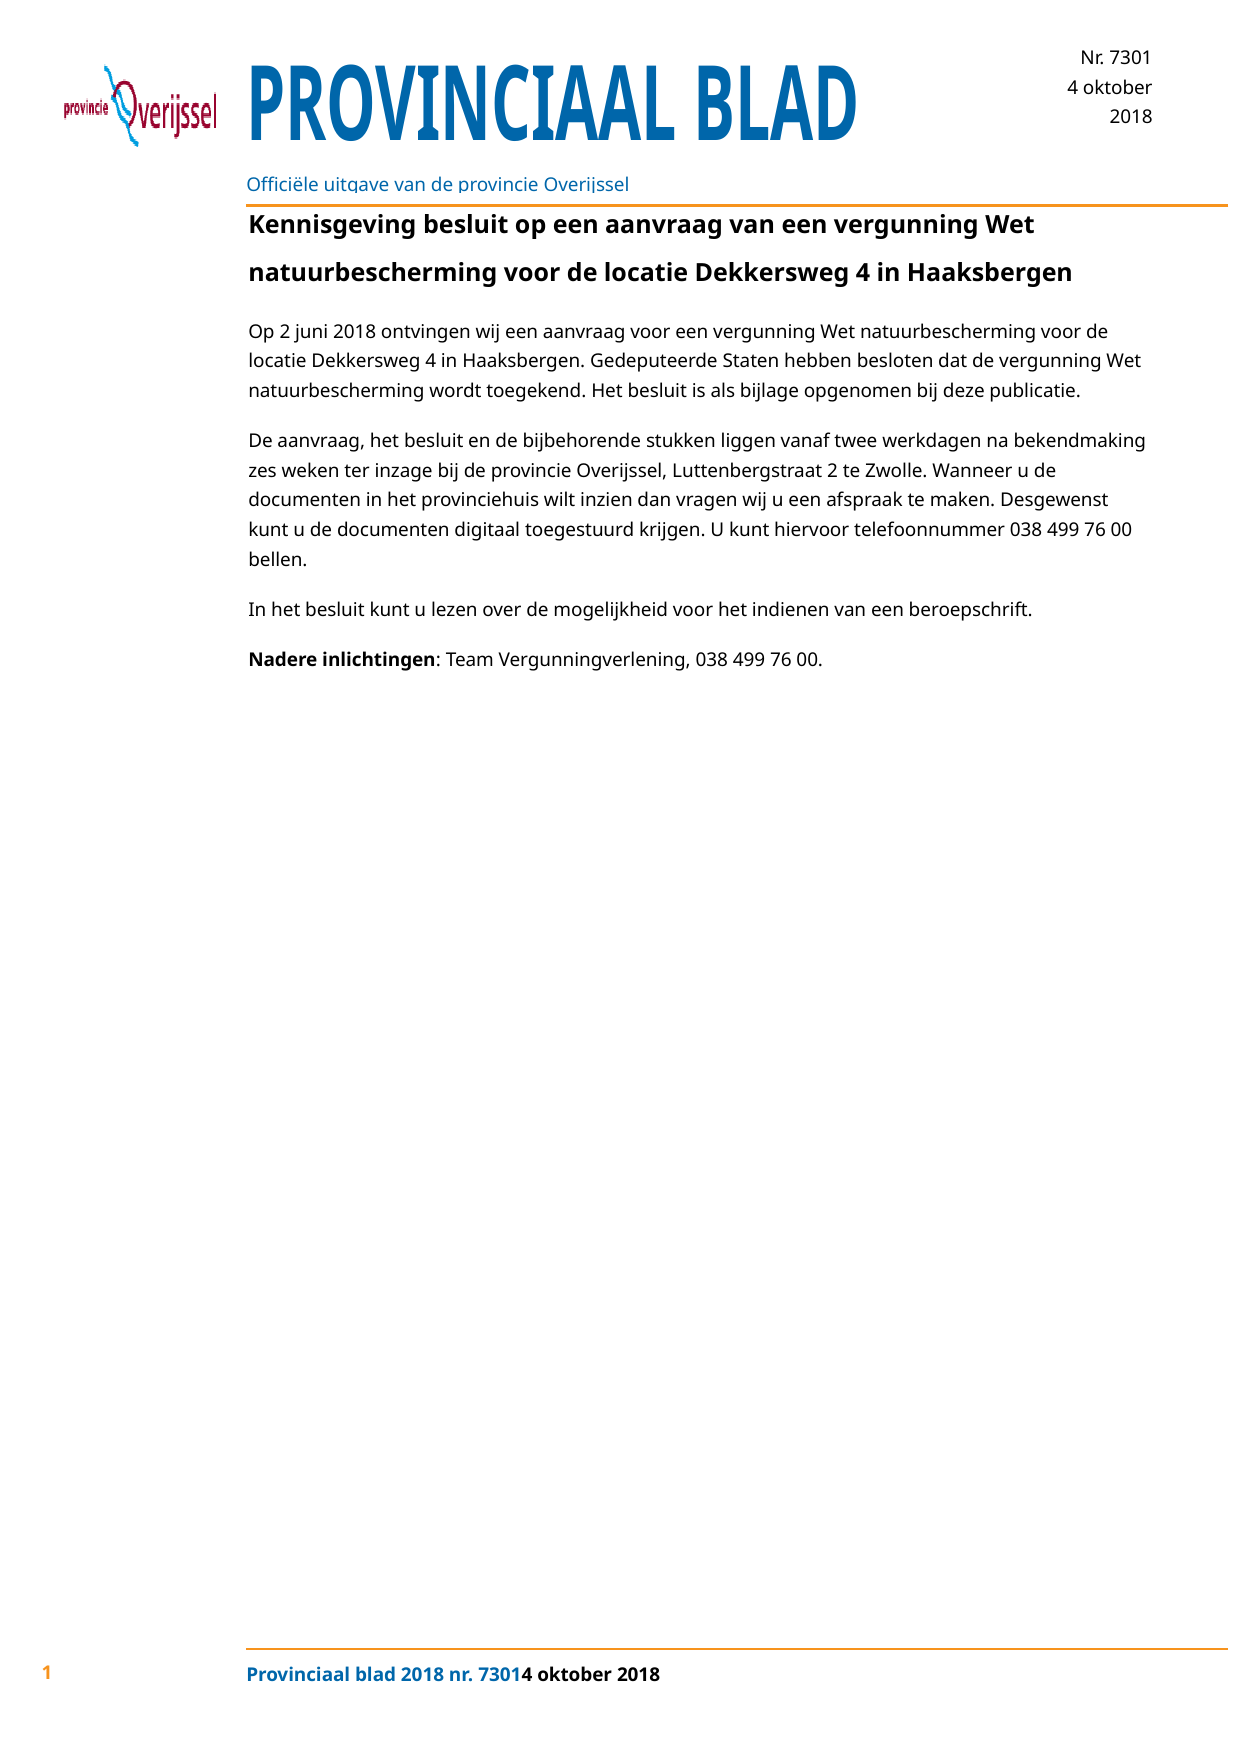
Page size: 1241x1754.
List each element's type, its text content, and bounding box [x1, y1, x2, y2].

picture [41, 47, 231, 172]
text Op 2 juni 2018 ontvingen wij een aanvraag voor een vergunning Wet natuurbescherming voor de locatie Dekkersweg 4 in Haaksbergen. Gedeputeerde Staten hebben besloten dat de vergunning Wet natuurbescherming wordt toegekend. Het besluit is als bijlage opgenomen bij deze publicatie. [248, 318, 1152, 403]
text Kennisgeving besluit op een aanvraag van een vergunning Wet natuurbescherming voor de locatie Dekkersweg 4 in Haaksbergen [248, 207, 1152, 288]
text De aanvraag, het besluit en de bijbehorende stukken liggen vanaf twee werkdagen na bekendmaking zes weken ter inzage bij de provincie Overijssel, Luttenbergstraat 2 te Zwolle. Wanneer u de documenten in het provinciehuis wilt inzien dan vragen wij u een afspraak te maken. Desgewenst kunt u de documenten digitaal toegestuurd krijgen. U kunt hiervoor telefoonnummer 038 499 76 00 bellen. [248, 427, 1152, 572]
text In het besluit kunt u lezen over de mogelijkheid voor het indienen van een beroepschrift. [248, 596, 1152, 622]
text Nadere inlichtingen: Team Vergunningverlening, 038 499 76 00. [248, 647, 1152, 672]
